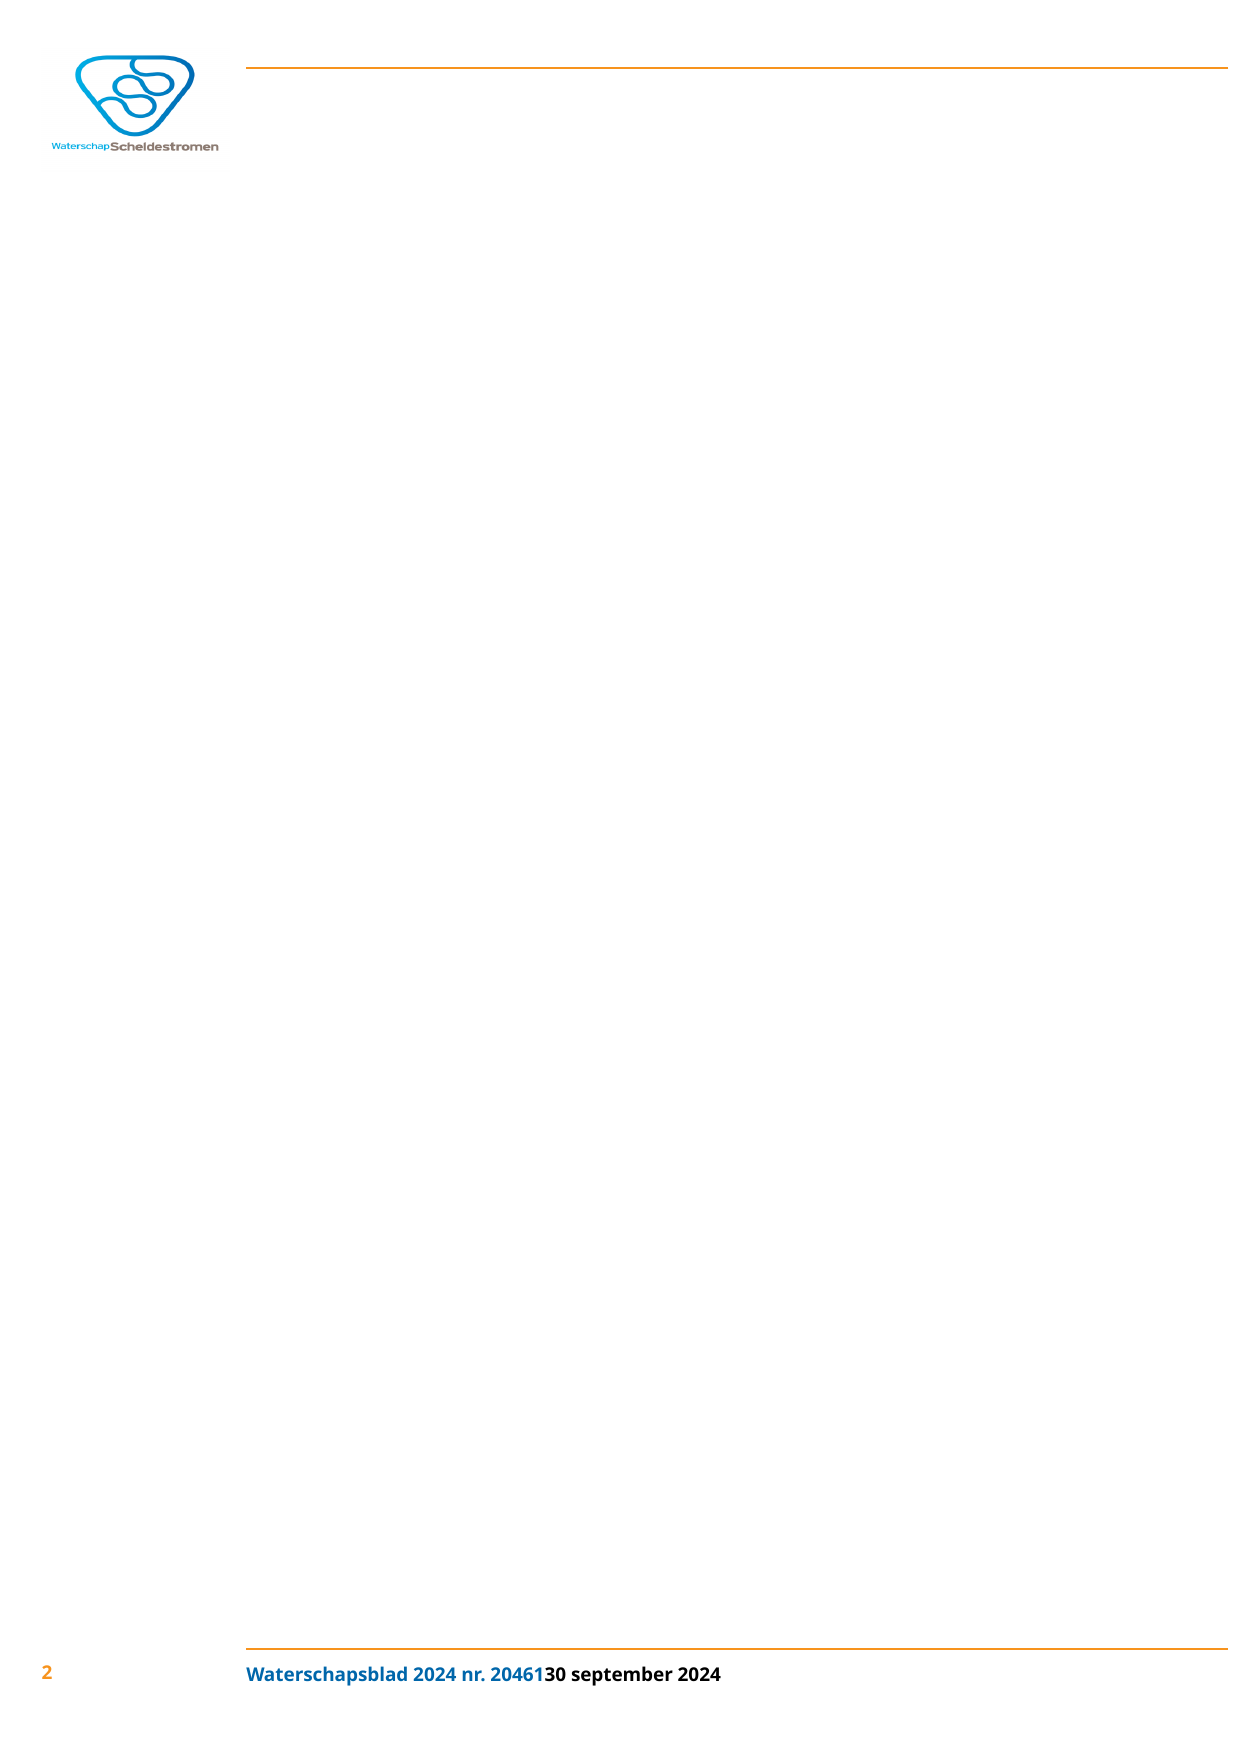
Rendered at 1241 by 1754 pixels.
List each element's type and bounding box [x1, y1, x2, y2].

picture [41, 47, 231, 172]
